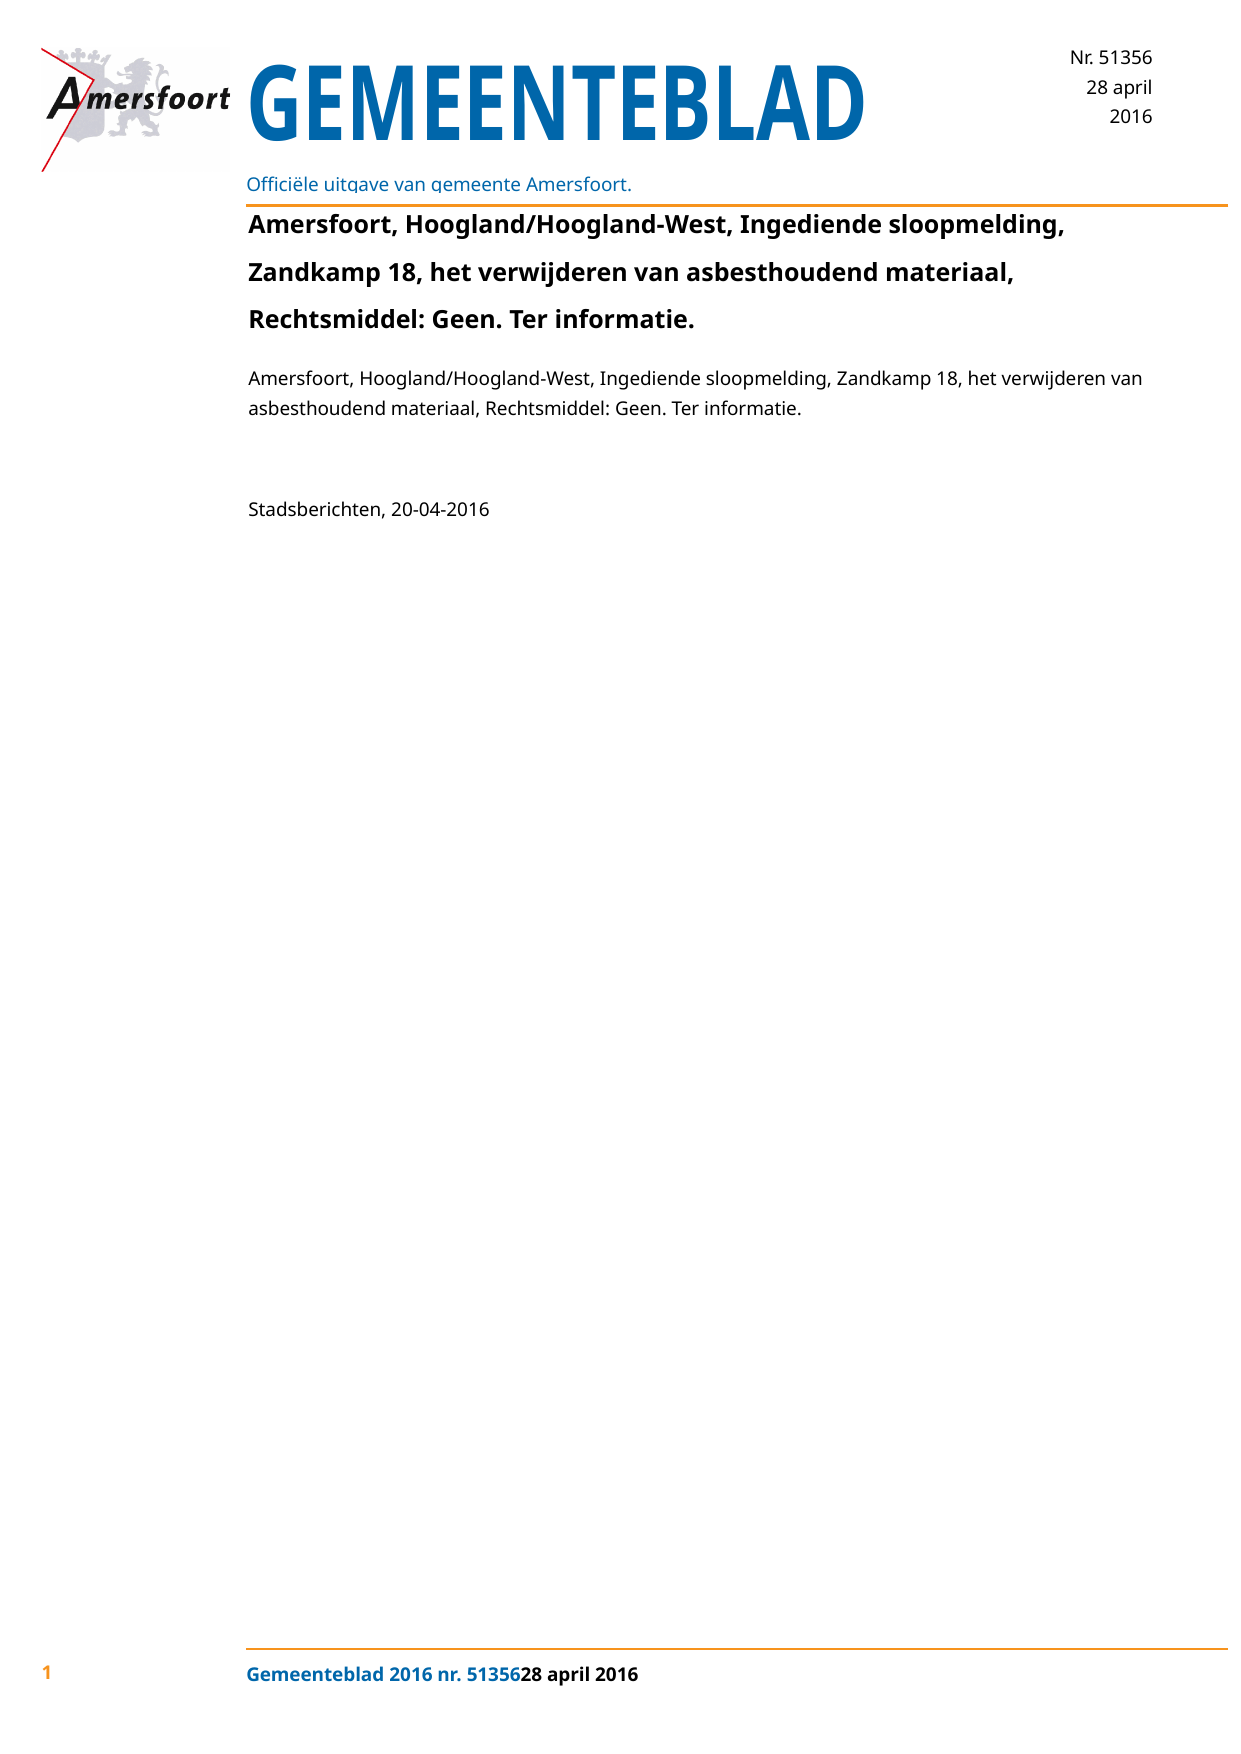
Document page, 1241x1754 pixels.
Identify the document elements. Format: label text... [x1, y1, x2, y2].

text Amersfoort, Hoogland/Hoogland-West, Ingediende sloopmelding, Zandkamp 18, het verwijderen van asbesthoudend materiaal, Rechtsmiddel: Geen. Ter informatie. [248, 207, 1152, 336]
text Stadsberichten, 20-04-2016 [248, 496, 1152, 522]
picture [41, 47, 231, 172]
text Amersfoort, Hoogland/Hoogland-West, Ingediende sloopmelding, Zandkamp 18, het verwijderen van asbesthoudend materiaal, Rechtsmiddel: Geen. Ter informatie. [248, 366, 1152, 421]
